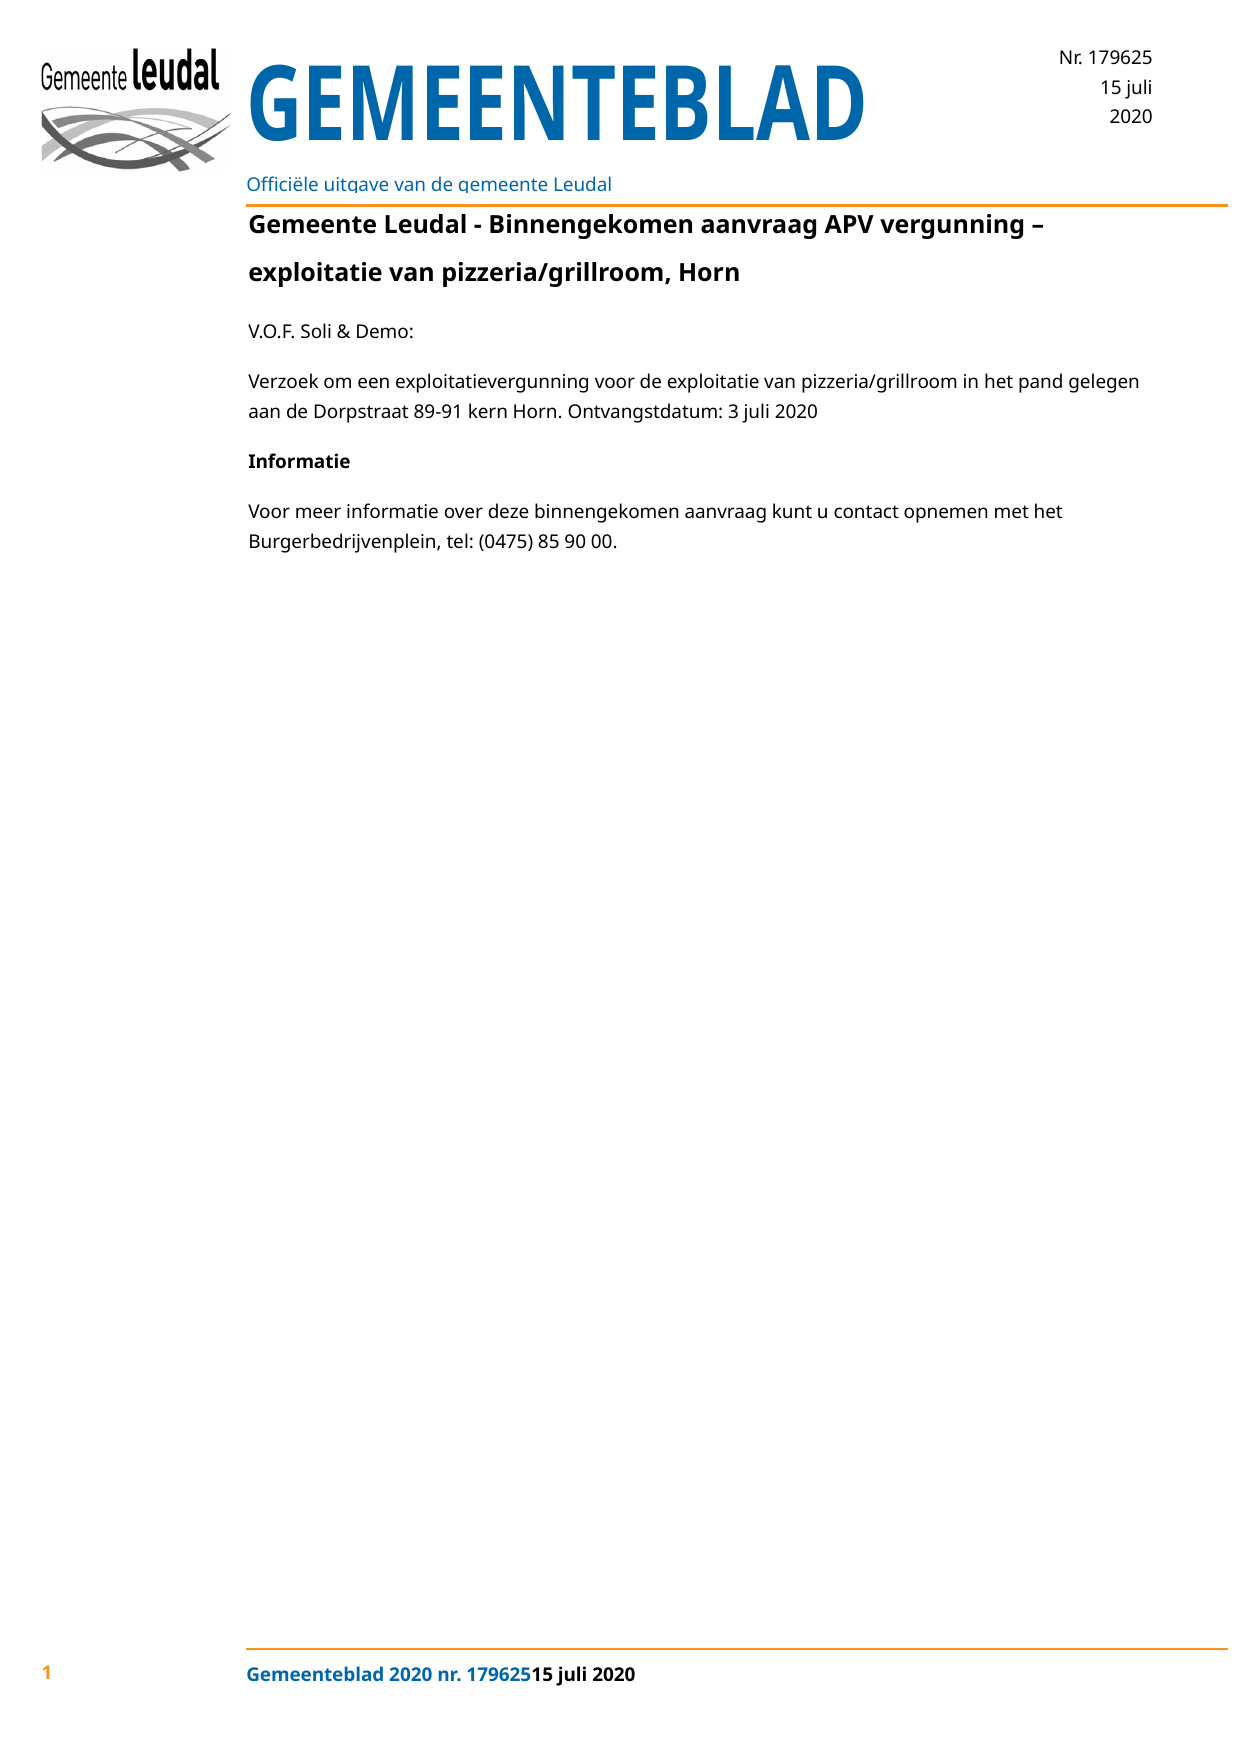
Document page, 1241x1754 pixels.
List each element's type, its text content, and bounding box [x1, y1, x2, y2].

text Informatie [248, 448, 1152, 474]
text Voor meer informatie over deze binnengekomen aanvraag kunt u contact opnemen met het Burgerbedrijvenplein, tel: (0475) 85 90 00. [248, 499, 1152, 554]
text Verzoek om een exploitatievergunning voor de exploitatie van pizzeria/grillroom in het pand gelegen aan de Dorpstraat 89-91 kern Horn. Ontvangstdatum: 3 juli 2020 [248, 368, 1152, 424]
text V.O.F. Soli & Demo: [248, 318, 1152, 344]
text Gemeente Leudal - Binnengekomen aanvraag APV vergunning – exploitatie van pizzeria/grillroom, Horn [248, 207, 1152, 288]
picture [41, 47, 231, 172]
